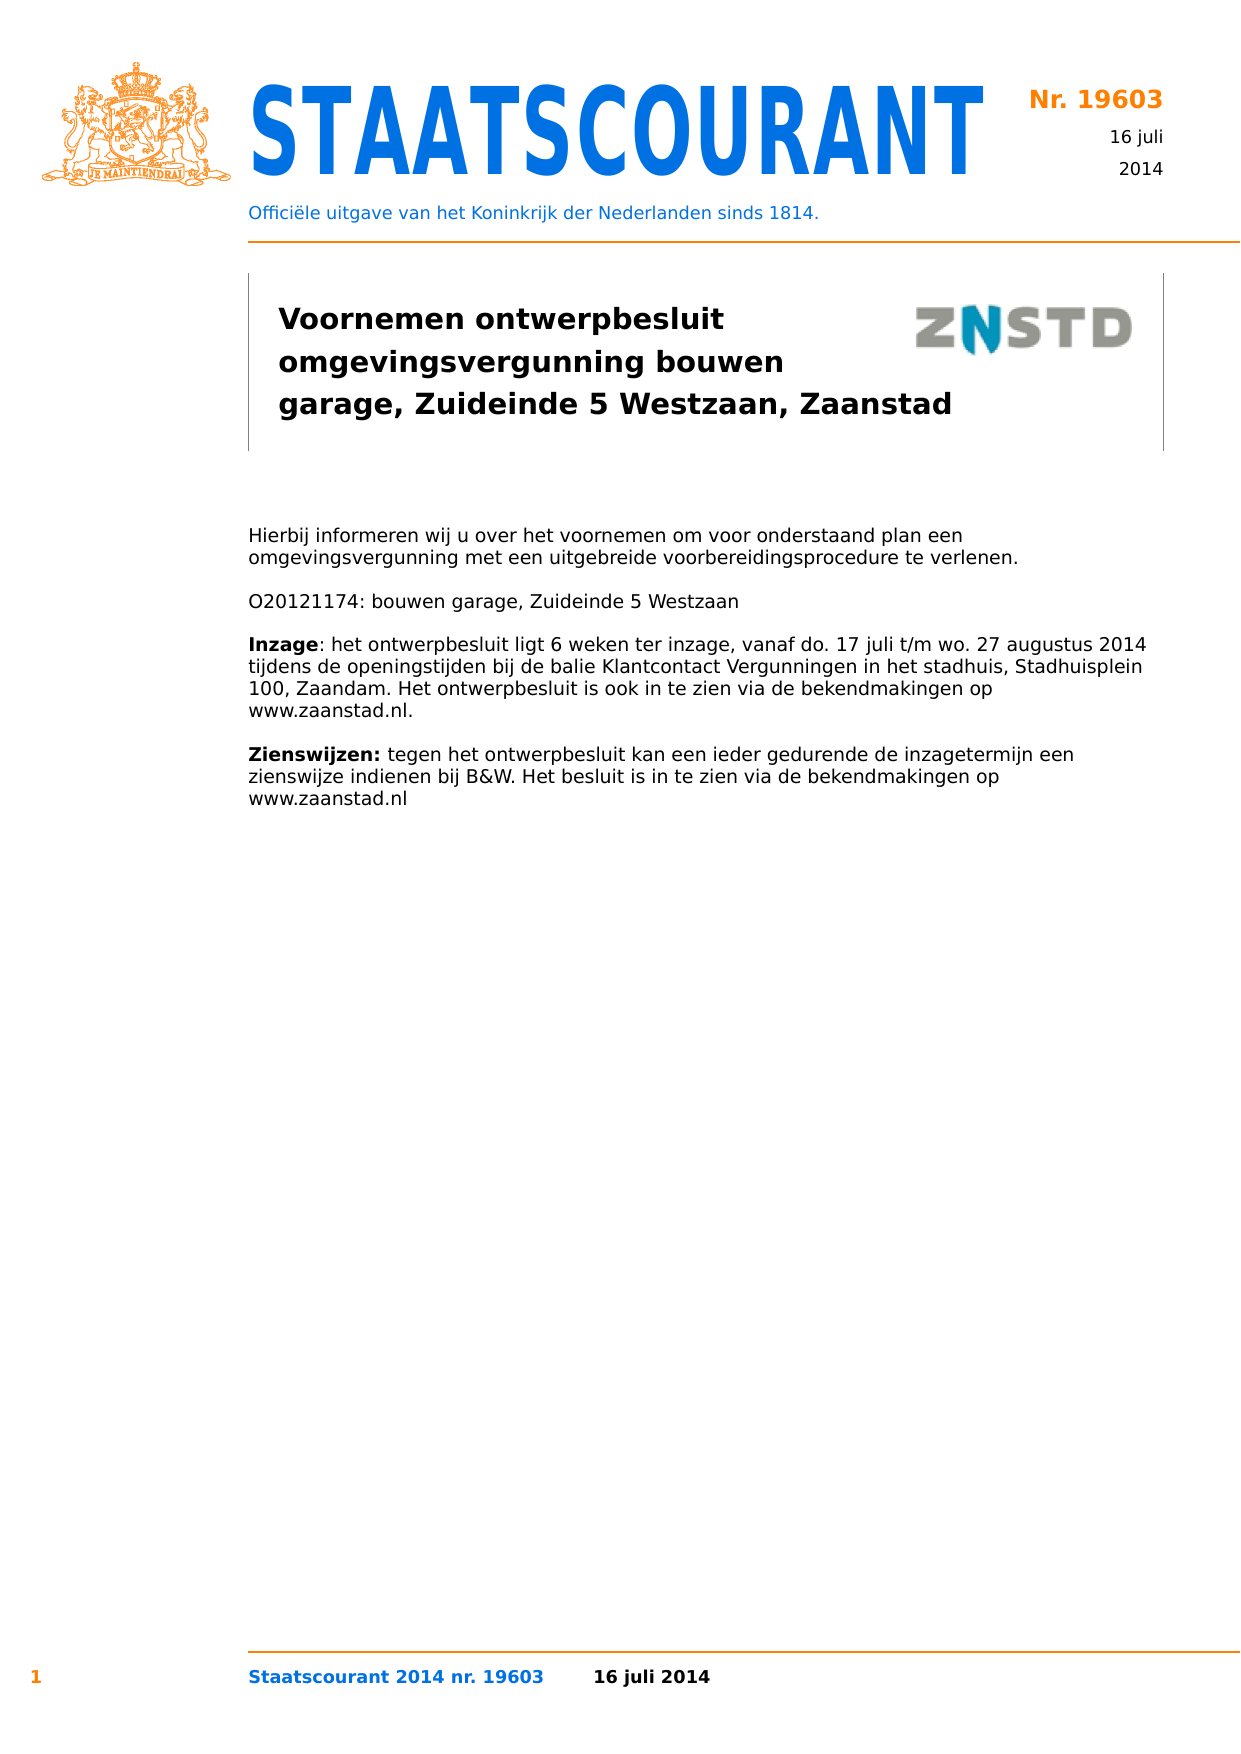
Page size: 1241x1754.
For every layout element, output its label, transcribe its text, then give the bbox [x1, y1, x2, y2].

table_cell Officiële uitgave van het Koninkrijk der Nederlanden sinds 1814. [248, 203, 1240, 241]
text O20121174: bouwen garage, Zuideinde 5 Westzaan [248, 591, 1163, 612]
table_header Nr. 19603 [998, 62, 1240, 121]
table_header [25, 62, 248, 241]
table_cell 2014 [998, 153, 1240, 203]
text Hierbij informeren wij u over het voornemen om voor onderstaand plan een omgevingsvergunning met een uitgebreide voorbereidingsprocedure te verlenen. [248, 525, 1163, 569]
text Zienswijzen: tegen het ontwerpbesluit kan een ieder gedurende de inzagetermijn een zienswijze indienen bij B&W. Het besluit is in te zien via de bekendmakingen op www.zaanstad.nl [248, 744, 1163, 810]
table_cell 16 juli [998, 121, 1240, 153]
picture [914, 302, 1134, 356]
text Inzage: het ontwerpbesluit ligt 6 weken ter inzage, vanaf do. 17 juli t/m wo. 27 augustus 2014 tijdens de openingstijden bij de balie Klantcontact Vergunningen in het stadhuis, Stadhuisplein 100, Zaandam. Het ontwerpbesluit is ook in te zien via de bekendmakingen op www.zaanstad.nl. [248, 634, 1163, 722]
table_header STAATSCOURANT [248, 62, 998, 203]
picture [41, 62, 231, 186]
subtitle Voornemen ontwerpbesluit omgevingsvergunning bouwen garage, Zuideinde 5 Westzaan, Zaanstad [249, 273, 1163, 451]
